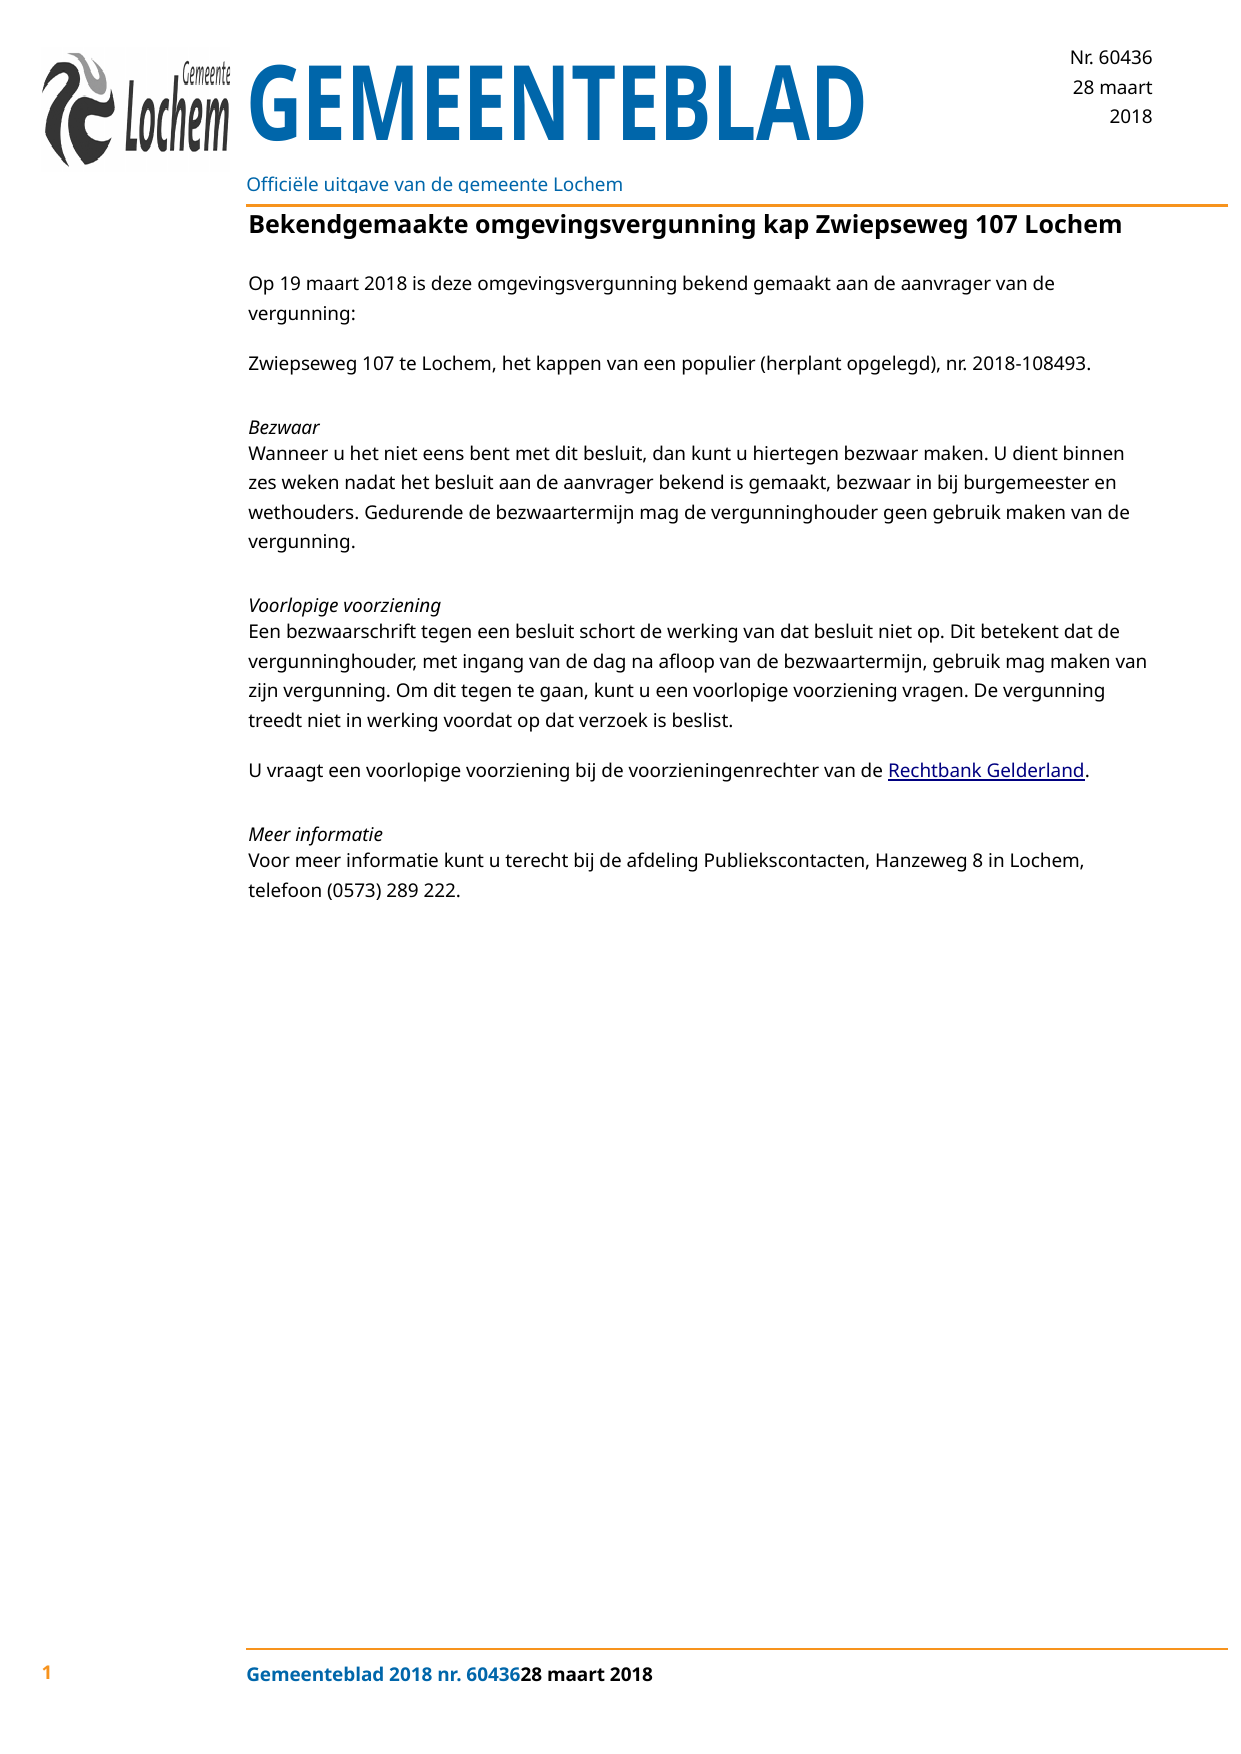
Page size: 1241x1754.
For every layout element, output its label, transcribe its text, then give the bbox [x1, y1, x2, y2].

text Voor meer informatie kunt u terecht bij de afdeling Publiekscontacten, Hanzeweg 8 in Lochem, telefoon (0573) 289 222. [248, 847, 1152, 903]
text Bezwaar [248, 414, 1152, 440]
picture [41, 47, 231, 172]
text Zwiepseweg 107 te Lochem, het kappen van een populier (herplant opgelegd), nr. 2018-108493. [248, 350, 1152, 376]
text Voorlopige voorziening [248, 593, 1152, 618]
text Wanneer u het niet eens bent met dit besluit, dan kunt u hiertegen bezwaar maken. U dient binnen zes weken nadat het besluit aan de aanvrager bekend is gemaakt, bezwaar in bij burgemeester en wethouders. Gedurende de bezwaartermijn mag de vergunninghouder geen gebruik maken van de vergunning. [248, 440, 1152, 554]
text Bekendgemaakte omgevingsvergunning kap Zwiepseweg 107 Lochem [248, 207, 1152, 241]
text Meer informatie [248, 822, 1152, 847]
text U vraagt een voorlopige voorziening bij de voorzieningenrechter van de Rechtbank Gelderland. [248, 758, 1152, 783]
text Een bezwaarschrift tegen een besluit schort de werking van dat besluit niet op. Dit betekent dat de vergunninghouder, met ingang van de dag na afloop van de bezwaartermijn, gebruik mag maken van zijn vergunning. Om dit tegen te gaan, kunt u een voorlopige voorziening vragen. De vergunning treedt niet in werking voordat op dat verzoek is beslist. [248, 618, 1152, 733]
text Op 19 maart 2018 is deze omgevingsvergunning bekend gemaakt aan de aanvrager van de vergunning: [248, 270, 1152, 326]
